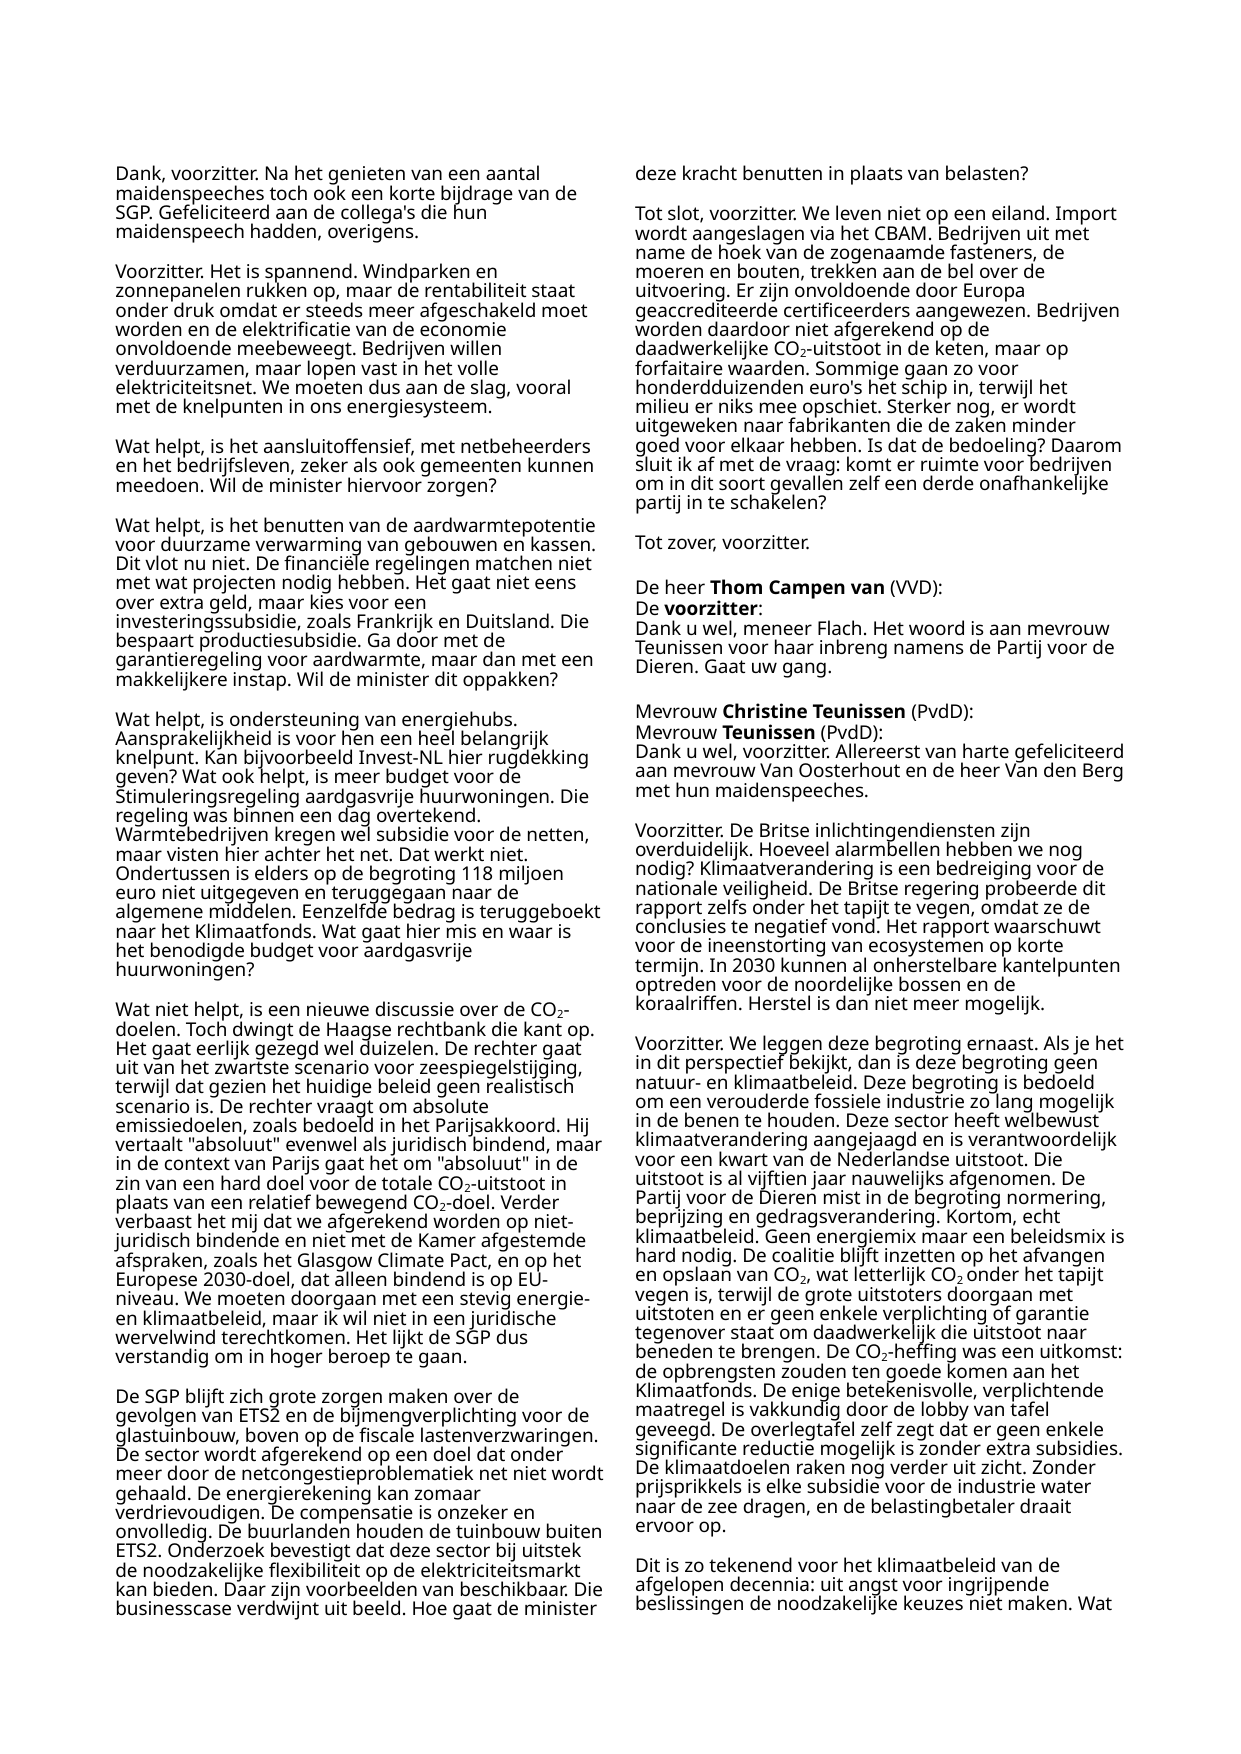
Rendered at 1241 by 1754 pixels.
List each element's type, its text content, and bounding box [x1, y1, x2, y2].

text Voorzitter. We leggen deze begroting ernaast. Als je het in dit perspectief bekijkt, dan is deze begroting geen natuur- en klimaatbeleid. Deze begroting is bedoeld om een verouderde fossiele industrie zo lang mogelijk in de benen te houden. Deze sector heeft welbewust klimaatverandering aangejaagd en is verantwoordelijk voor een kwart van de Nederlandse uitstoot. Die uitstoot is al vijftien jaar nauwelijks afgenomen. De Partij voor de Dieren mist in de begroting normering, beprijzing en gedragsverandering. Kortom, echt klimaatbeleid. Geen energiemix maar een beleidsmix is hard nodig. De coalitie blijft inzetten op het afvangen en opslaan van CO2, wat letterlijk CO2 onder het tapijt vegen is, terwijl de grote uitstoters doorgaan met uitstoten en er geen enkele verplichting of garantie tegenover staat om daadwerkelijk die uitstoot naar beneden te brengen. De CO2-heffing was een uitkomst: de opbrengsten zouden ten goede komen aan het Klimaatfonds. De enige betekenisvolle, verplichtende maatregel is vakkundig door de lobby van tafel geveegd. De overlegtafel zelf zegt dat er geen enkele significante reductie mogelijk is zonder extra subsidies. De klimaatdoelen raken nog verder uit zicht. Zonder prijsprikkels is elke subsidie voor de industrie water naar de zee dragen, en de belastingbetaler draait ervoor op. [635, 1035, 1125, 1536]
text Mevrouw Teunissen (PvdD): [635, 724, 1125, 743]
text De heer Thom Campen van (VVD): [635, 574, 1125, 600]
text Voorzitter. Het is spannend. Windparken en zonnepanelen rukken op, maar de rentabiliteit staat onder druk omdat er steeds meer afgeschakeld moet worden en de elektrificatie van de economie onvoldoende meebeweegt. Bedrijven willen verduurzamen, maar lopen vast in het volle elektriciteitsnet. We moeten dus aan de slag, vooral met de knelpunten in ons energiesysteem. [115, 263, 605, 417]
text Dank u wel, voorzitter. Allereerst van harte gefeliciteerd aan mevrouw Van Oosterhout en de heer Van den Berg met hun maidenspeeches. [635, 743, 1125, 801]
text Dank u wel, meneer Flach. Het woord is aan mevrouw Teunissen voor haar inbreng namens de Partij voor de Dieren. Gaat uw gang. [635, 619, 1125, 677]
text Wat helpt, is ondersteuning van energiehubs. Aansprakelijkheid is voor hen een heel belangrijk knelpunt. Kan bijvoorbeeld Invest-NL hier rugdekking geven? Wat ook helpt, is meer budget voor de Stimuleringsregeling aardgasvrije huurwoningen. Die regeling was binnen een dag overtekend. Warmtebedrijven kregen wel subsidie voor de netten, maar visten hier achter het net. Dat werkt niet. Ondertussen is elders op de begroting 118 miljoen euro niet uitgegeven en teruggegaan naar de algemene middelen. Eenzelfde bedrag is teruggeboekt naar het Klimaatfonds. Wat gaat hier mis en waar is het benodigde budget voor aardgasvrije huurwoningen? [115, 711, 605, 981]
text Dit is zo tekenend voor het klimaatbeleid van de afgelopen decennia: uit angst voor ingrijpende beslissingen de noodzakelijke keuzes niet maken. Wat [635, 1557, 1125, 1615]
text De voorzitter: [635, 600, 1125, 619]
text De SGP blijft zich grote zorgen maken over de gevolgen van ETS2 en de bijmengverplichting voor de glastuinbouw, boven op de fiscale lastenverzwaringen. De sector wordt afgerekend op een doel dat onder meer door de netcongestieproblematiek net niet wordt gehaald. De energierekening kan zomaar verdrievoudigen. De compensatie is onzeker en onvolledig. De buurlanden houden de tuinbouw buiten ETS2. Onderzoek bevestigt dat deze sector bij uitstek de noodzakelijke flexibiliteit op de elektriciteitsmarkt kan bieden. Daar zijn voorbeelden van beschikbaar. Die businesscase verdwijnt uit beeld. Hoe gaat de minister [115, 1388, 605, 1619]
text Tot slot, voorzitter. We leven niet op een eiland. Import wordt aangeslagen via het CBAM. Bedrijven uit met name de hoek van de zogenaamde fasteners, de moeren en bouten, trekken aan de bel over de uitvoering. Er zijn onvoldoende door Europa geaccrediteerde certificeerders aangewezen. Bedrijven worden daardoor niet afgerekend op de daadwerkelijke CO2-uitstoot in de keten, maar op forfaitaire waarden. Sommige gaan zo voor honderdduizenden euro's het schip in, terwijl het milieu er niks mee opschiet. Sterker nog, er wordt uitgeweken naar fabrikanten die de zaken minder goed voor elkaar hebben. Is dat de bedoeling? Daarom sluit ik af met de vraag: komt er ruimte voor bedrijven om in dit soort gevallen zelf een derde onafhankelijke partij in te schakelen? [635, 205, 1125, 514]
text Wat niet helpt, is een nieuwe discussie over de CO2-doelen. Toch dwingt de Haagse rechtbank die kant op. Het gaat eerlijk gezegd wel duizelen. De rechter gaat uit van het zwartste scenario voor zeespiegelstijging, terwijl dat gezien het huidige beleid geen realistisch scenario is. De rechter vraagt om absolute emissiedoelen, zoals bedoeld in het Parijsakkoord. Hij vertaalt "absoluut" evenwel als juridisch bindend, maar in de context van Parijs gaat het om "absoluut" in de zin van een hard doel voor de totale CO2-uitstoot in plaats van een relatief bewegend CO2-doel. Verder verbaast het mij dat we afgerekend worden op niet-juridisch bindende en niet met de Kamer afgestemde afspraken, zoals het Glasgow Climate Pact, en op het Europese 2030-doel, dat alleen bindend is op EU-niveau. We moeten doorgaan met een stevig energie- en klimaatbeleid, maar ik wil niet in een juridische wervelwind terechtkomen. Het lijkt de SGP dus verstandig om in hoger beroep te gaan. [115, 1001, 605, 1367]
text Wat helpt, is het benutten van de aardwarmtepotentie voor duurzame verwarming van gebouwen en kassen. Dit vlot nu niet. De financiële regelingen matchen niet met wat projecten nodig hebben. Het gaat niet eens over extra geld, maar kies voor een investeringssubsidie, zoals Frankrijk en Duitsland. Die bespaart productiesubsidie. Ga door met de garantieregeling voor aardwarmte, maar dan met een makkelijkere instap. Wil de minister dit oppakken? [115, 517, 605, 690]
text Wat helpt, is het aansluitoffensief, met netbeheerders en het bedrijfsleven, zeker als ook gemeenten kunnen meedoen. Wil de minister hiervoor zorgen? [115, 438, 605, 496]
text deze kracht benutten in plaats van belasten? [635, 165, 1125, 184]
text Voorzitter. De Britse inlichtingendiensten zijn overduidelijk. Hoeveel alarmbellen hebben we nog nodig? Klimaatverandering is een bedreiging voor de nationale veiligheid. De Britse regering probeerde dit rapport zelfs onder het tapijt te vegen, omdat ze de conclusies te negatief vond. Het rapport waarschuwt voor de ineenstorting van ecosystemen op korte termijn. In 2030 kunnen al onherstelbare kantelpunten optreden voor de noordelijke bossen en de koraalriffen. Herstel is dan niet meer mogelijk. [635, 822, 1125, 1014]
text Mevrouw Christine Teunissen (PvdD): [635, 698, 1125, 724]
text Tot zover, voorzitter. [635, 534, 1125, 554]
text Dank, voorzitter. Na het genieten van een aantal maidenspeeches toch ook een korte bijdrage van de SGP. Gefeliciteerd aan de collega's die hun maidenspeech hadden, overigens. [115, 165, 605, 242]
